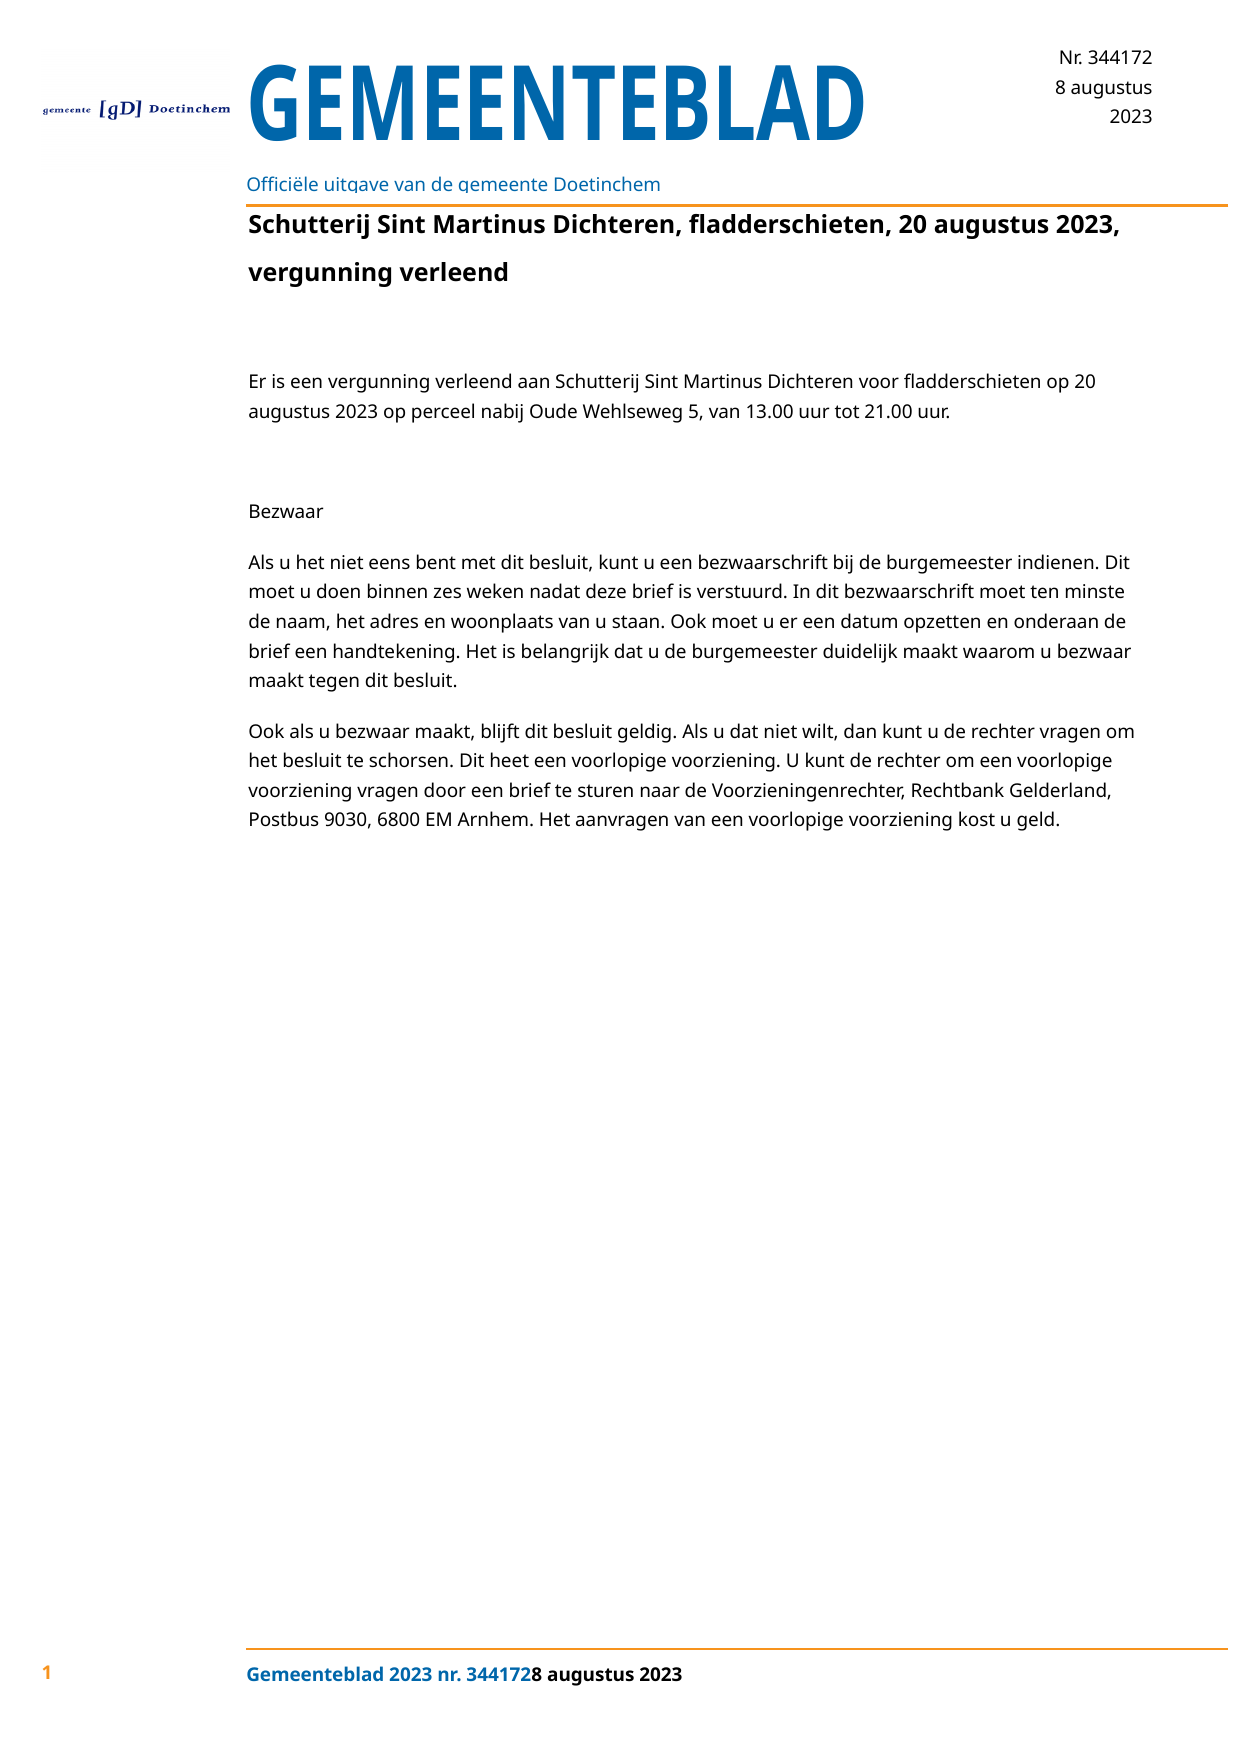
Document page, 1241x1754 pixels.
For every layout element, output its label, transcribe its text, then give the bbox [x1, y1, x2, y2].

picture [41, 47, 231, 172]
text Bezwaar [248, 499, 1152, 524]
text Schutterij Sint Martinus Dichteren, fladderschieten, 20 augustus 2023, vergunning verleend [248, 207, 1152, 288]
text Er is een vergunning verleend aan Schutterij Sint Martinus Dichteren voor fladderschieten op 20 augustus 2023 op perceel nabij Oude Wehlseweg 5, van 13.00 uur tot 21.00 uur. [248, 368, 1152, 424]
text Als u het niet eens bent met dit besluit, kunt u een bezwaarschrift bij de burgemeester indienen. Dit moet u doen binnen zes weken nadat deze brief is verstuurd. In dit bezwaarschrift moet ten minste de naam, het adres en woonplaats van u staan. Ook moet u er een datum opzetten en onderaan de brief een handtekening. Het is belangrijk dat u de burgemeester duidelijk maakt waarom u bezwaar maakt tegen dit besluit. [248, 549, 1152, 693]
text Ook als u bezwaar maakt, blijft dit besluit geldig. Als u dat niet wilt, dan kunt u de rechter vragen om het besluit te schorsen. Dit heet een voorlopige voorziening. U kunt de rechter om een voorlopige voorziening vragen door een brief te sturen naar de Voorzieningenrechter, Rechtbank Gelderland, Postbus 9030, 6800 EM Arnhem. Het aanvragen van een voorlopige voorziening kost u geld. [248, 718, 1152, 832]
